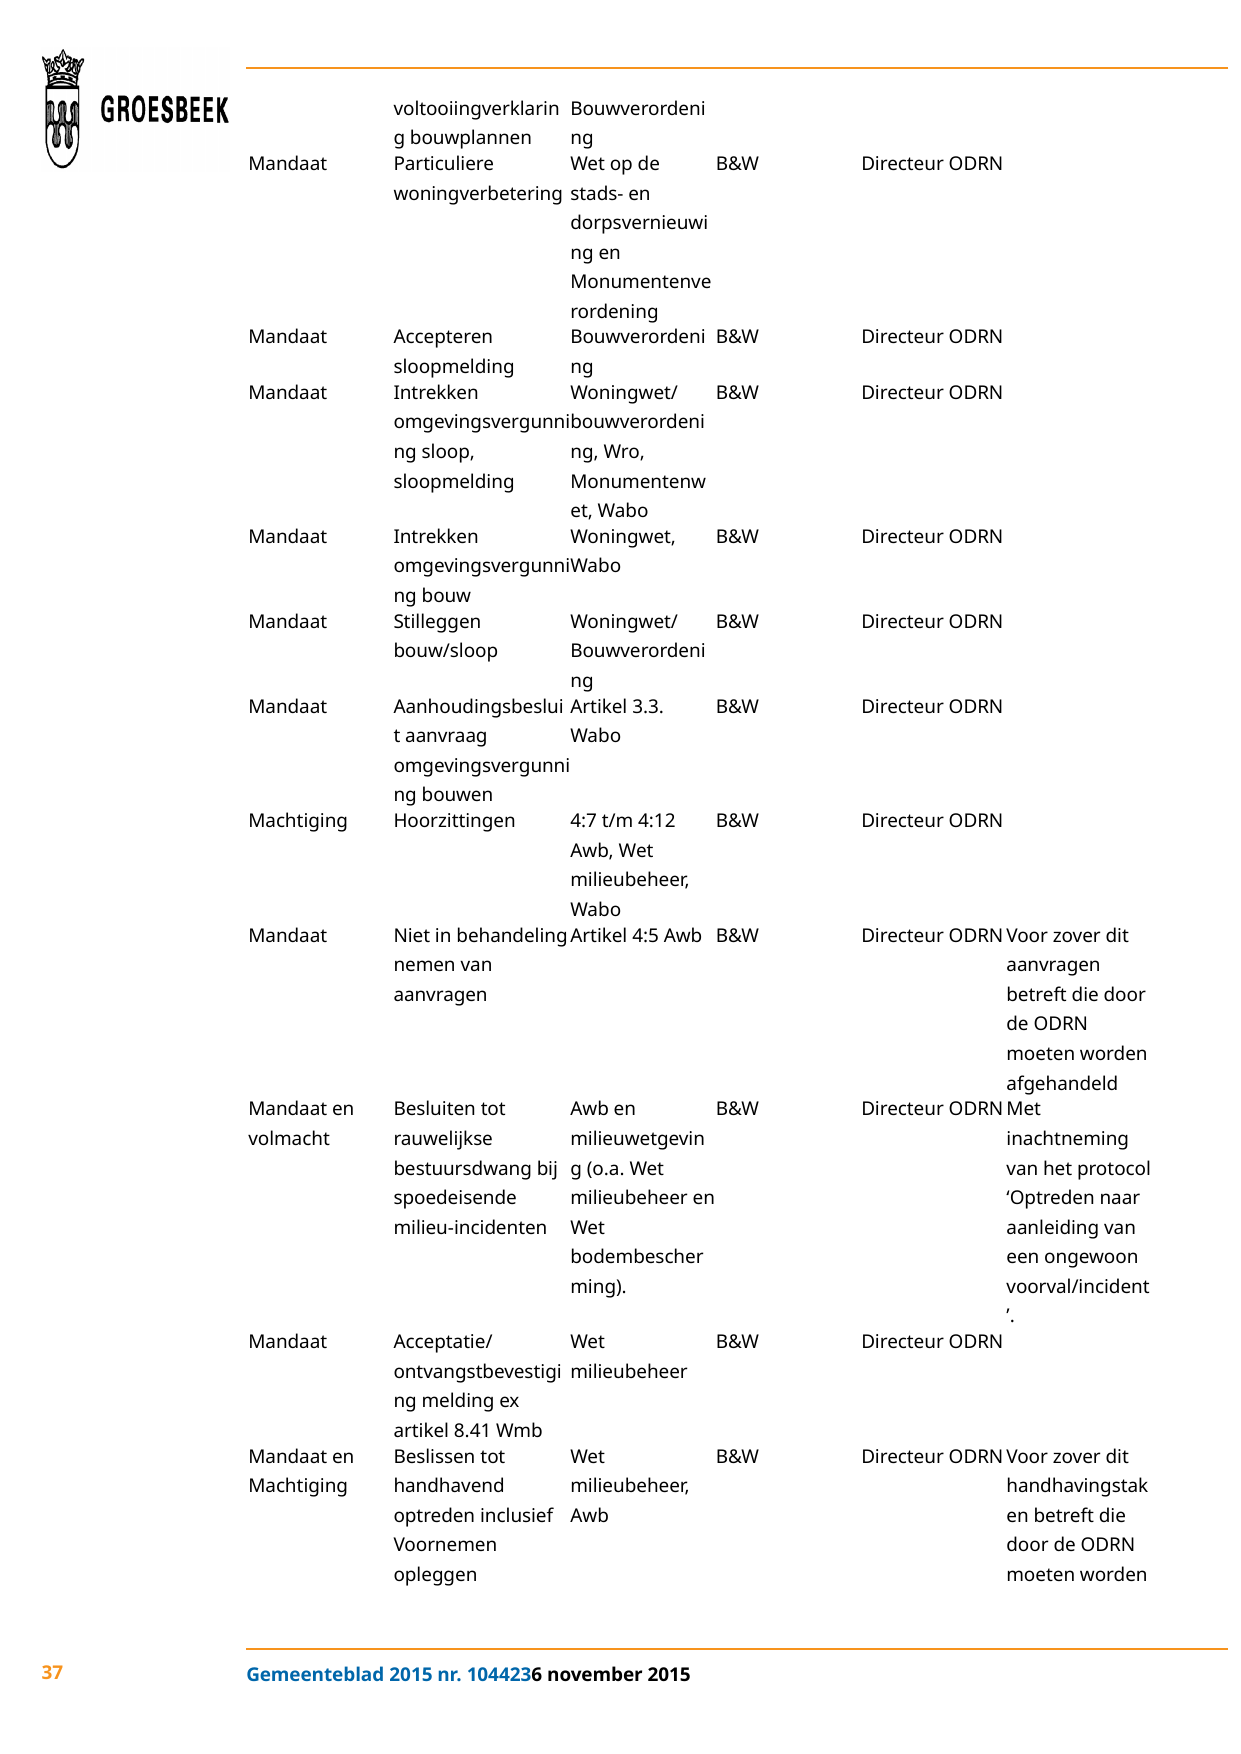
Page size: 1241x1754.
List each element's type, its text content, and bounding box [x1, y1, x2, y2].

table_cell Met inachtneming van het protocol ‘Optreden naar aanleiding van een ongewoon voorval/incident’. [1006, 1096, 1152, 1328]
table_cell [1006, 379, 1152, 523]
table_cell Directeur ODRN [861, 379, 1006, 523]
table_cell 4:7 t/m 4:12 Awb, Wet milieubeheer, Wabo [570, 808, 716, 922]
table_cell B&W [716, 379, 861, 523]
table_cell Artikel 3.3. Wabo [570, 693, 716, 807]
table_cell Directeur ODRN [861, 150, 1006, 324]
table_cell Voor zover dit handhavingstaken betreft die door de ODRN moeten worden [1006, 1443, 1152, 1587]
table_cell Mandaat [248, 922, 393, 1096]
table_cell Directeur ODRN [861, 693, 1006, 807]
table_cell Mandaat [248, 608, 393, 693]
table_cell B&W [716, 608, 861, 693]
table_cell Woningwet, Wabo [570, 523, 716, 608]
table_cell Directeur ODRN [861, 608, 1006, 693]
table_cell B&W [716, 922, 861, 1096]
table_cell [1006, 693, 1152, 807]
table_cell B&W [716, 150, 861, 324]
table_cell Directeur ODRN [861, 523, 1006, 608]
table_cell Awb en milieuwetgeving (o.a. Wet milieubeheer en Wet bodembescherming). [570, 1096, 716, 1328]
table_cell B&W [716, 1096, 861, 1328]
table_cell [861, 95, 1006, 150]
table_cell Directeur ODRN [861, 808, 1006, 922]
table_cell Directeur ODRN [861, 324, 1006, 379]
table_cell Woningwet/Bouwverordening [570, 608, 716, 693]
table_cell Hoorzittingen [393, 808, 570, 922]
table_cell B&W [716, 523, 861, 608]
table_cell Mandaat [248, 693, 393, 807]
table_cell Acceptatie/ontvangstbevestiging melding ex artikel 8.41 Wmb [393, 1328, 570, 1443]
table_cell Mandaat [248, 150, 393, 324]
table_cell Aanhoudingsbesluit aanvraag omgevingsvergunning bouwen [393, 693, 570, 807]
table_cell B&W [716, 808, 861, 922]
table_cell Voor zover dit aanvragen betreft die door de ODRN moeten worden afgehandeld [1006, 922, 1152, 1096]
table_cell Wet op de stads- en dorpsvernieuwing en Monumentenverordening [570, 150, 716, 324]
table_cell Mandaat [248, 324, 393, 379]
table_cell Mandaat en Machtiging [248, 1443, 393, 1587]
table_cell Intrekken omgevingsvergunning bouw [393, 523, 570, 608]
table_cell Mandaat [248, 379, 393, 523]
table_cell [1006, 1328, 1152, 1443]
table_cell Wet milieubeheer, Awb [570, 1443, 716, 1587]
table_cell [716, 95, 861, 150]
table_cell Bouwverordening [570, 95, 716, 150]
table_cell Directeur ODRN [861, 1328, 1006, 1443]
table_cell Mandaat [248, 523, 393, 608]
table_cell Accepteren sloopmelding [393, 324, 570, 379]
table_cell [1006, 150, 1152, 324]
table_cell Mandaat [248, 1328, 393, 1443]
table_cell Artikel 4:5 Awb [570, 922, 716, 1096]
table_cell B&W [716, 324, 861, 379]
table_cell Stilleggen bouw/sloop [393, 608, 570, 693]
table_cell B&W [716, 693, 861, 807]
table_cell B&W [716, 1443, 861, 1587]
picture [41, 47, 231, 172]
table_cell voltooiingverklaring bouwplannen [393, 95, 570, 150]
table_cell [248, 95, 393, 150]
table_cell [1006, 608, 1152, 693]
table_cell Woningwet/bouwverordening, Wro, Monumentenwet, Wabo [570, 379, 716, 523]
table_cell Niet in behandeling nemen van aanvragen [393, 922, 570, 1096]
table_cell Wet milieubeheer [570, 1328, 716, 1443]
table_cell [1006, 95, 1152, 150]
table_cell Bouwverordening [570, 324, 716, 379]
table_cell Directeur ODRN [861, 1443, 1006, 1587]
table_cell Particuliere woningverbetering [393, 150, 570, 324]
table_cell [1006, 324, 1152, 379]
table_cell Directeur ODRN [861, 922, 1006, 1096]
table_cell [1006, 523, 1152, 608]
table_cell Directeur ODRN [861, 1096, 1006, 1328]
table_cell Intrekken omgevingsvergunning sloop, sloopmelding [393, 379, 570, 523]
table_cell [1006, 808, 1152, 922]
table_cell Mandaat en volmacht [248, 1096, 393, 1328]
table_cell B&W [716, 1328, 861, 1443]
table_cell Besluiten tot rauwelijkse bestuursdwang bij spoedeisende milieu-incidenten [393, 1096, 570, 1328]
table_cell Beslissen tot handhavend optreden inclusief Voornemen opleggen [393, 1443, 570, 1587]
table_cell Machtiging [248, 808, 393, 922]
